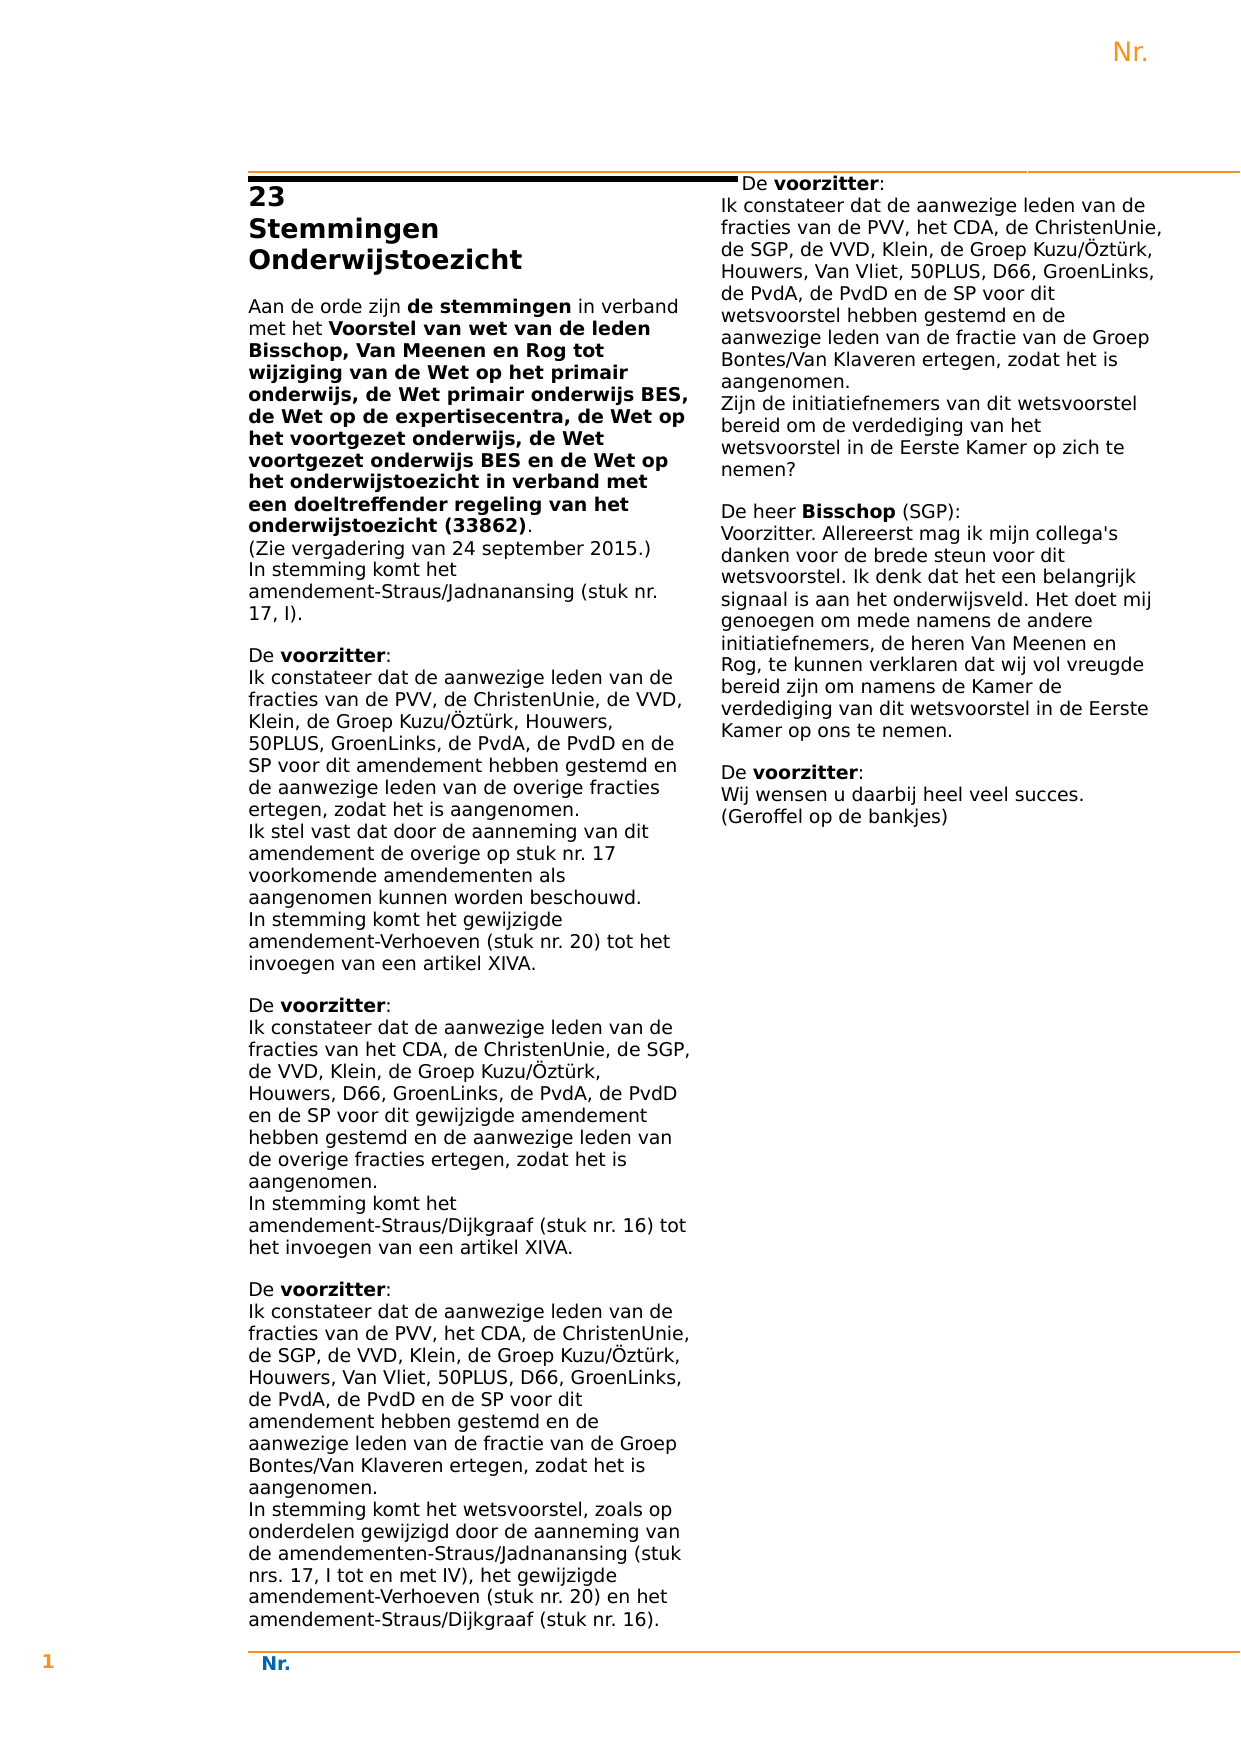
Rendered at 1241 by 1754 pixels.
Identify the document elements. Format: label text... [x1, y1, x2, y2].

text Ik constateer dat de aanwezige leden van de fracties van het CDA, de ChristenUnie, de SGP, de VVD, Klein, de Groep Kuzu/Öztürk, Houwers, D66, GroenLinks, de PvdA, de PvdD en de SP voor dit gewijzigde amendement hebben gestemd en de aanwezige leden van de overige fracties ertegen, zodat het is aangenomen. [248, 1017, 691, 1193]
text In stemming komt het wetsvoorstel, zoals op onderdelen gewijzigd door de aanneming van de amendementen-Straus/Jadnanansing (stuk nrs. 17, I tot en met IV), het gewijzigde amendement-Verhoeven (stuk nr. 20) en het amendement-Straus/Dijkgraaf (stuk nr. 16). [248, 1498, 691, 1630]
text In stemming komt het amendement-Straus/Dijkgraaf (stuk nr. 16) tot het invoegen van een artikel XIVA. [248, 1193, 691, 1259]
text Voorzitter. Allereerst mag ik mijn collega's danken voor de brede steun voor dit wetsvoorstel. Ik denk dat het een belangrijk signaal is aan het onderwijsveld. Het doet mij genoegen om mede namens de andere initiatiefnemers, de heren Van Meenen en Rog, te kunnen verklaren dat wij vol vreugde bereid zijn om namens de Kamer de verdediging van dit wetsvoorstel in de Eerste Kamer op ons te nemen. [721, 522, 1163, 742]
text (Zie vergadering van 24 september 2015.) [248, 537, 691, 559]
text De voorzitter: [721, 173, 1163, 195]
text De voorzitter: [248, 995, 691, 1017]
text De voorzitter: [721, 762, 1163, 784]
text De heer Bisschop (SGP): [721, 501, 1163, 522]
text In stemming komt het gewijzigde amendement-Verhoeven (stuk nr. 20) tot het invoegen van een artikel XIVA. [248, 909, 691, 975]
text Aan de orde zijn de stemmingen in verband met het Voorstel van wet van de leden Bisschop, Van Meenen en Rog tot wijziging van de Wet op het primair onderwijs, de Wet primair onderwijs BES, de Wet op de expertisecentra, de Wet op het voortgezet onderwijs, de Wet voortgezet onderwijs BES en de Wet op het onderwijstoezicht in verband met een doeltreffender regeling van het onderwijstoezicht (33862). [248, 296, 691, 537]
text In stemming komt het amendement-Straus/Jadnanansing (stuk nr. 17, I). [248, 559, 691, 625]
text De voorzitter: [248, 1279, 691, 1301]
text Ik constateer dat de aanwezige leden van de fracties van de PVV, het CDA, de ChristenUnie, de SGP, de VVD, Klein, de Groep Kuzu/Öztürk, Houwers, Van Vliet, 50PLUS, D66, GroenLinks, de PvdA, de PvdD en de SP voor dit wetsvoorstel hebben gestemd en de aanwezige leden van de fractie van de Groep Bontes/Van Klaveren ertegen, zodat het is aangenomen. [721, 195, 1163, 393]
text De voorzitter: [248, 645, 691, 667]
text (Geroffel op de bankjes) [721, 806, 1163, 828]
text Ik stel vast dat door de aanneming van dit amendement de overige op stuk nr. 17 voorkomende amendementen als aangenomen kunnen worden beschouwd. [248, 821, 691, 909]
text Zijn de initiatiefnemers van dit wetsvoorstel bereid om de verdediging van het wetsvoorstel in de Eerste Kamer op zich te nemen? [721, 393, 1163, 481]
text Ik constateer dat de aanwezige leden van de fracties van de PVV, het CDA, de ChristenUnie, de SGP, de VVD, Klein, de Groep Kuzu/Öztürk, Houwers, Van Vliet, 50PLUS, D66, GroenLinks, de PvdA, de PvdD en de SP voor dit amendement hebben gestemd en de aanwezige leden van de fractie van de Groep Bontes/Van Klaveren ertegen, zodat het is aangenomen. [248, 1301, 691, 1498]
text Wij wensen u daarbij heel veel succes. [721, 784, 1163, 806]
text Ik constateer dat de aanwezige leden van de fracties van de PVV, de ChristenUnie, de VVD, Klein, de Groep Kuzu/Öztürk, Houwers, 50PLUS, GroenLinks, de PvdA, de PvdD en de SP voor dit amendement hebben gestemd en de aanwezige leden van de overige fracties ertegen, zodat het is aangenomen. [248, 667, 691, 821]
title 23 Stemmingen Onderwijstoezicht [248, 182, 691, 276]
